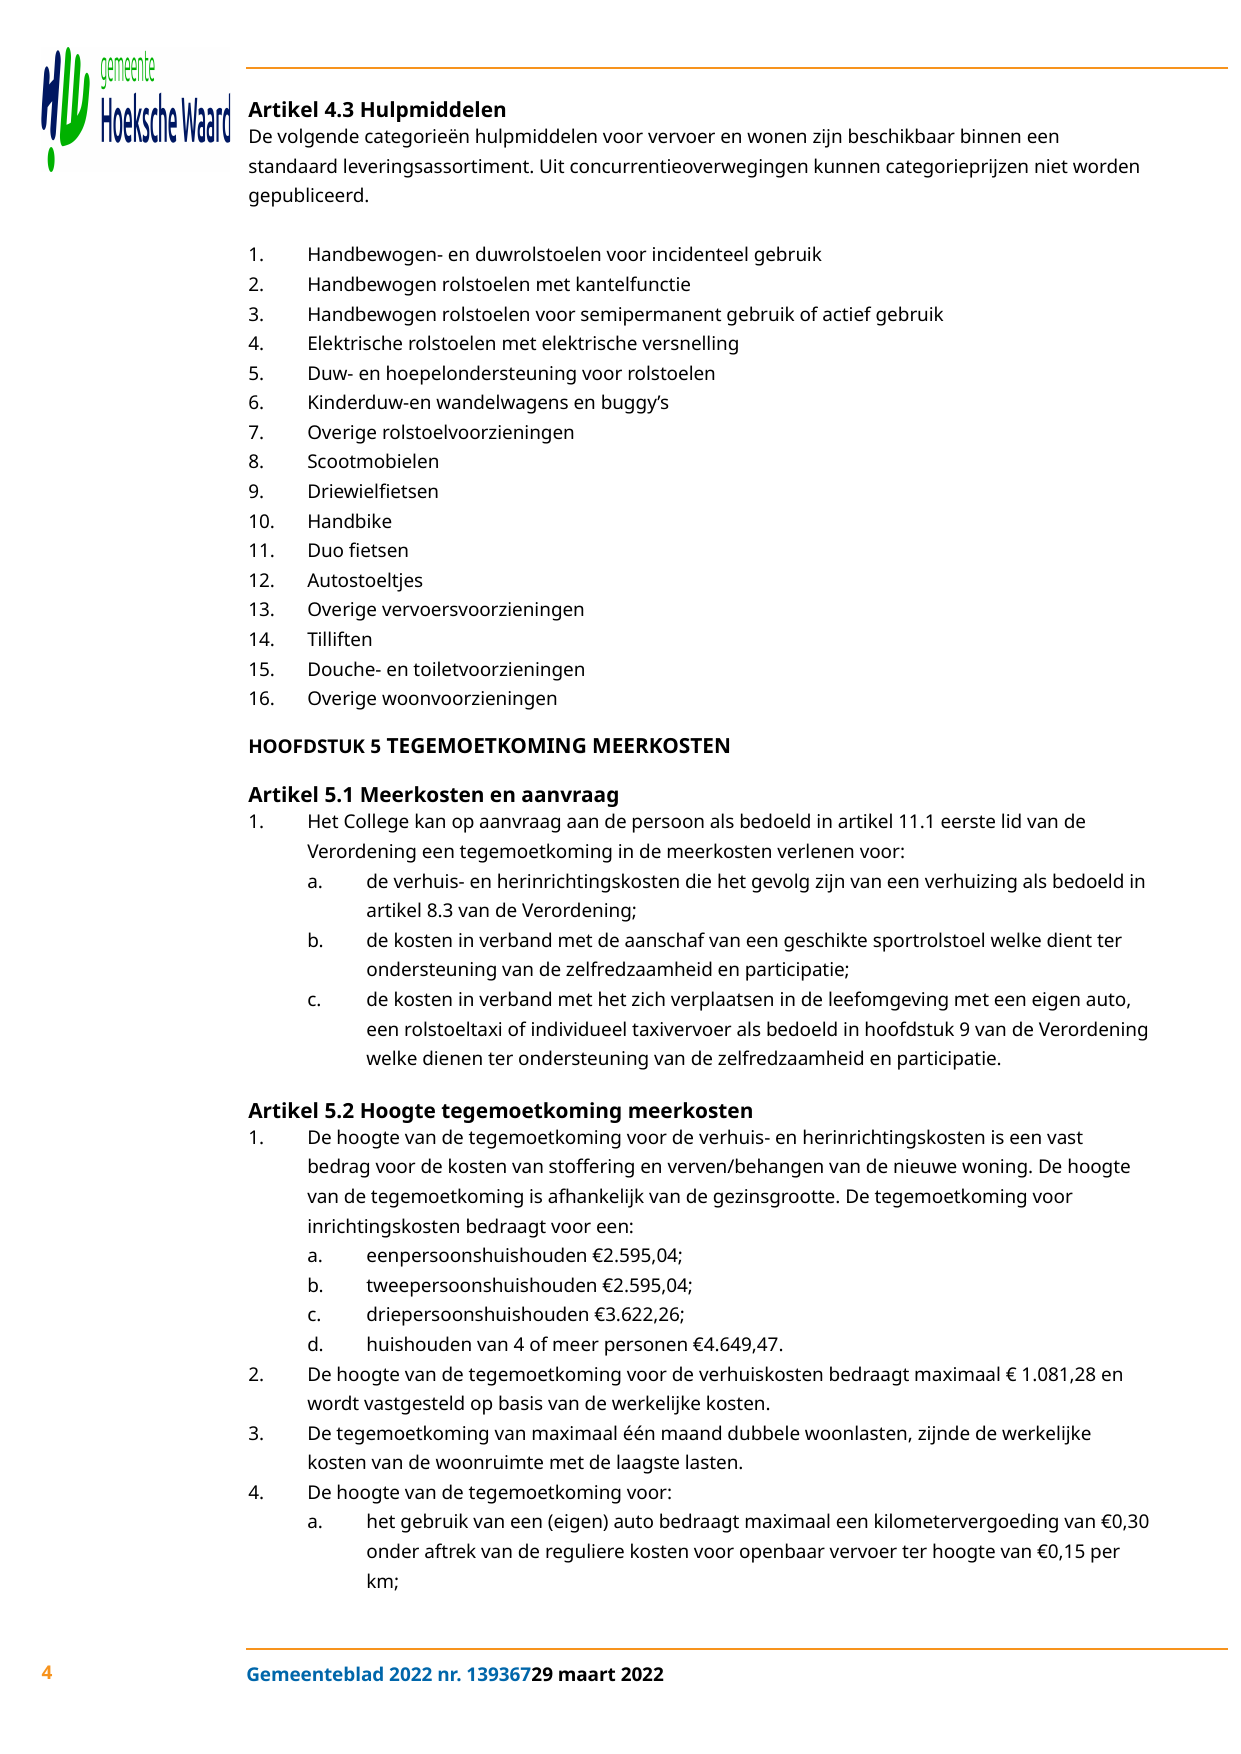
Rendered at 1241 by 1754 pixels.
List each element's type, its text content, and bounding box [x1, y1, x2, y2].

list Handbewogen rolstoelen met kantelfunctie [248, 271, 1152, 297]
list Duo fietsen [248, 537, 1152, 563]
text Artikel 5.2 Hoogte tegemoetkoming meerkosten [248, 1096, 1152, 1124]
list tweepersoonshuishouden €2.595,04; [307, 1272, 1152, 1298]
picture [41, 47, 231, 172]
text Artikel 4.3 Hulpmiddelen [248, 95, 1152, 123]
list Handbewogen- en duwrolstoelen voor incidenteel gebruik [248, 242, 1152, 267]
list huishouden van 4 of meer personen €4.649,47. [307, 1331, 1152, 1357]
list De hoogte van de tegemoetkoming voor de verhuiskosten bedraagt maximaal € 1.081,28 en wordt vastgesteld op basis van de werkelijke kosten. [248, 1361, 1152, 1416]
list Kinderduw-en wandelwagens en buggy’s [248, 389, 1152, 415]
list De tegemoetkoming van maximaal één maand dubbele woonlasten, zijnde de werkelijke kosten van de woonruimte met de laagste lasten. [248, 1420, 1152, 1475]
list De hoogte van de tegemoetkoming voor de verhuis- en herinrichtingskosten is een vast bedrag voor de kosten van stoffering en verven/behangen van de nieuwe woning. De hoogte van de tegemoetkoming is afhankelijk van de gezinsgrootte. De tegemoetkoming voor inrichtingskosten bedraagt voor een: [248, 1124, 1152, 1239]
list het gebruik van een (eigen) auto bedraagt maximaal een kilometervergoeding van €0,30 onder aftrek van de reguliere kosten voor openbaar vervoer ter hoogte van €0,15 per km; [307, 1509, 1152, 1594]
text Artikel 5.1 Meerkosten en aanvraag [248, 780, 1152, 809]
list Handbewogen rolstoelen voor semipermanent gebruik of actief gebruik [248, 301, 1152, 326]
list Driewielfietsen [248, 478, 1152, 504]
text HOOFDSTUK 5 TEGEMOETKOMING MEERKOSTEN [248, 731, 1152, 759]
list Duw- en hoepelondersteuning voor rolstoelen [248, 360, 1152, 386]
list Overige woonvoorzieningen [248, 685, 1152, 711]
list de verhuis- en herinrichtingskosten die het gevolg zijn van een verhuizing als bedoeld in artikel 8.3 van de Verordening; [307, 868, 1152, 923]
list Tilliften [248, 626, 1152, 652]
list Autostoeltjes [248, 567, 1152, 593]
list Overige rolstoelvoorzieningen [248, 419, 1152, 445]
list Handbike [248, 508, 1152, 533]
list driepersoonshuishouden €3.622,26; [307, 1302, 1152, 1327]
list Scootmobielen [248, 449, 1152, 474]
list Overige vervoersvoorzieningen [248, 597, 1152, 622]
list Het College kan op aanvraag aan de persoon als bedoeld in artikel 11.1 eerste lid van de Verordening een tegemoetkoming in de meerkosten verlenen voor: [248, 809, 1152, 864]
list eenpersoonshuishouden €2.595,04; [307, 1242, 1152, 1268]
list De hoogte van de tegemoetkoming voor: [248, 1479, 1152, 1505]
list de kosten in verband met de aanschaf van een geschikte sportrolstoel welke dient ter ondersteuning van de zelfredzaamheid en participatie; [307, 927, 1152, 982]
list Elektrische rolstoelen met elektrische versnelling [248, 330, 1152, 356]
list de kosten in verband met het zich verplaatsen in de leefomgeving met een eigen auto, een rolstoeltaxi of individueel taxivervoer als bedoeld in hoofdstuk 9 van de Verordening welke dienen ter ondersteuning van de zelfredzaamheid en participatie. [307, 986, 1152, 1071]
list Douche- en toiletvoorzieningen [248, 656, 1152, 681]
text De volgende categorieën hulpmiddelen voor vervoer en wonen zijn beschikbaar binnen een standaard leveringsassortiment. Uit concurrentieoverwegingen kunnen categorieprijzen niet worden gepubliceerd. [248, 123, 1152, 208]
